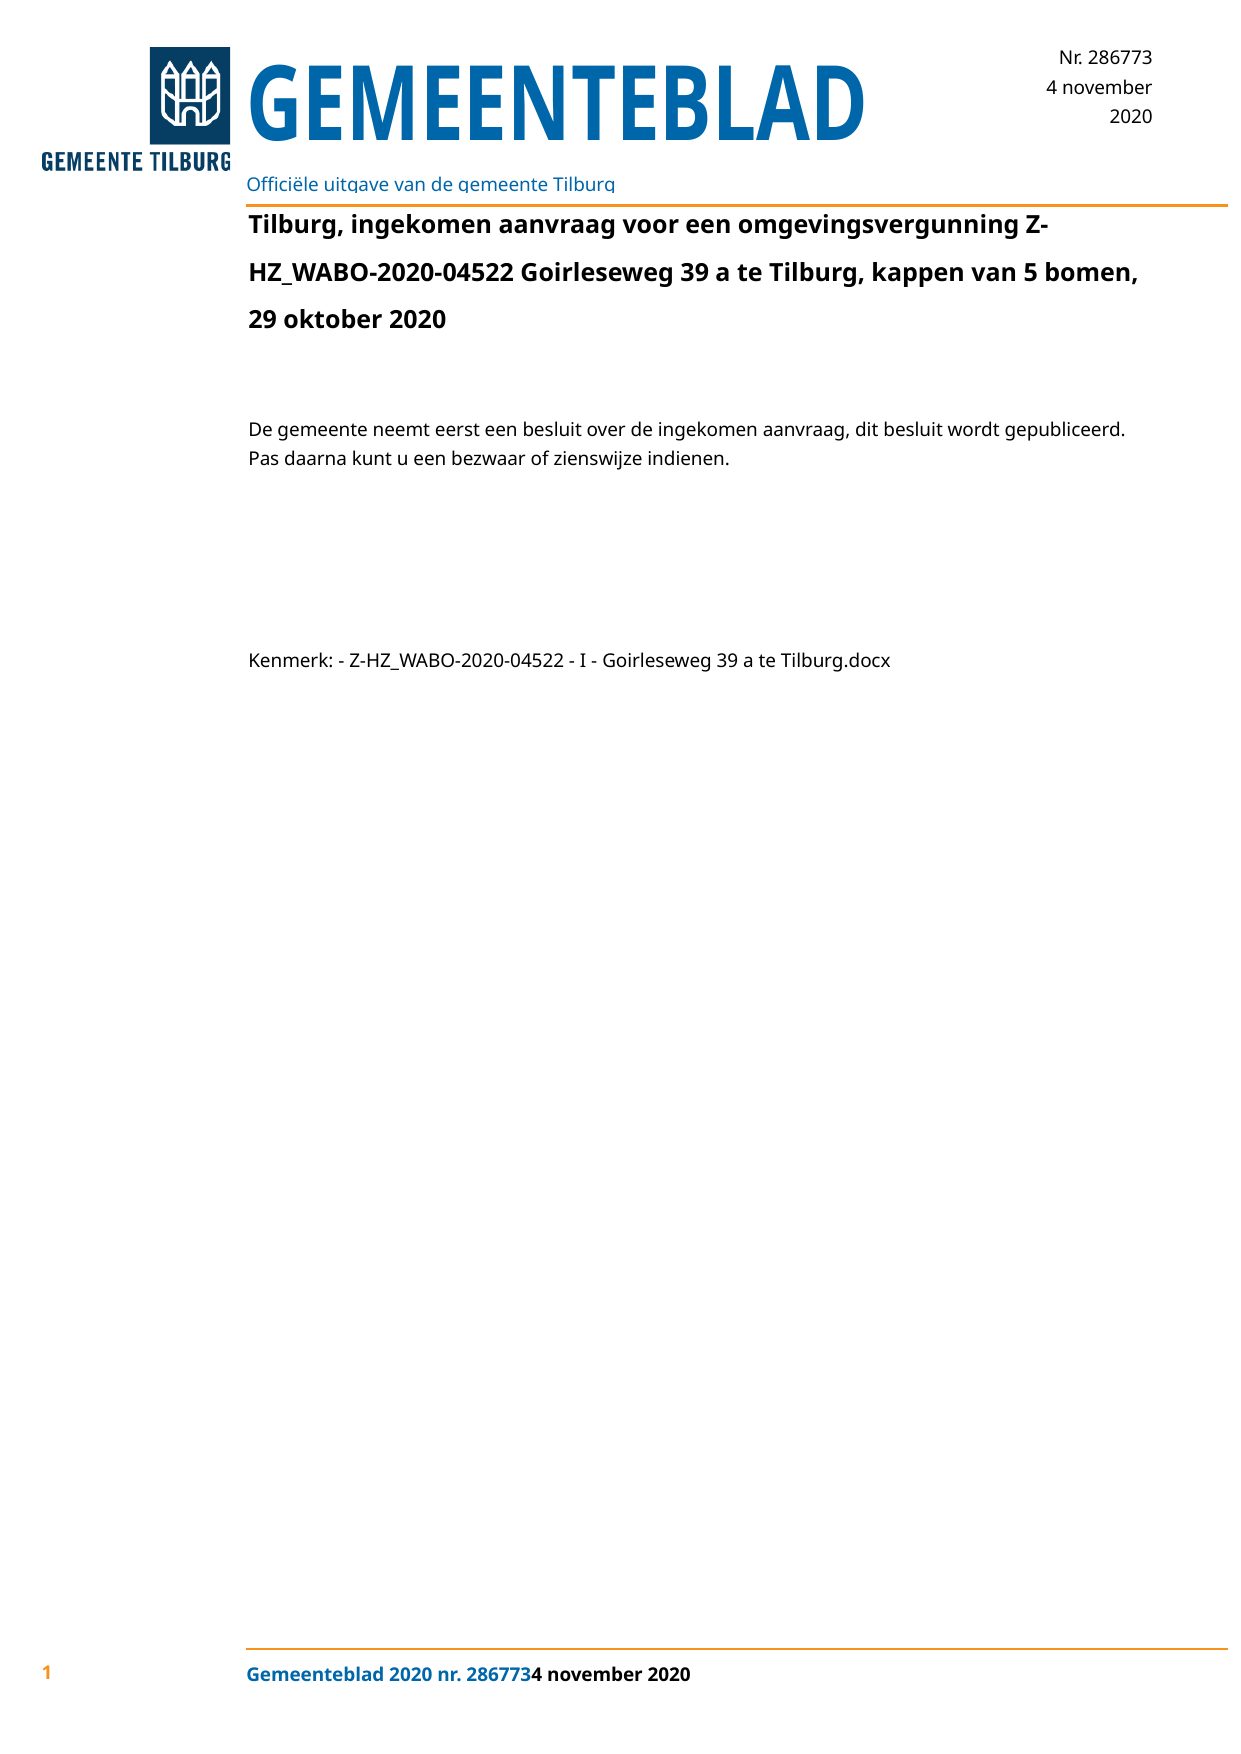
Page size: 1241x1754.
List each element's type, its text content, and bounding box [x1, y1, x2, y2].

text De gemeente neemt eerst een besluit over de ingekomen aanvraag, dit besluit wordt gepubliceerd. Pas daarna kunt u een bezwaar of zienswijze indienen. [248, 416, 1152, 471]
text Tilburg, ingekomen aanvraag voor een omgevingsvergunning Z-HZ_WABO-2020-04522 Goirleseweg 39 a te Tilburg, kappen van 5 bomen, 29 oktober 2020 [248, 207, 1152, 336]
picture [41, 47, 231, 172]
text Kenmerk: - Z-HZ_WABO-2020-04522 - I - Goirleseweg 39 a te Tilburg.docx [248, 647, 1152, 673]
